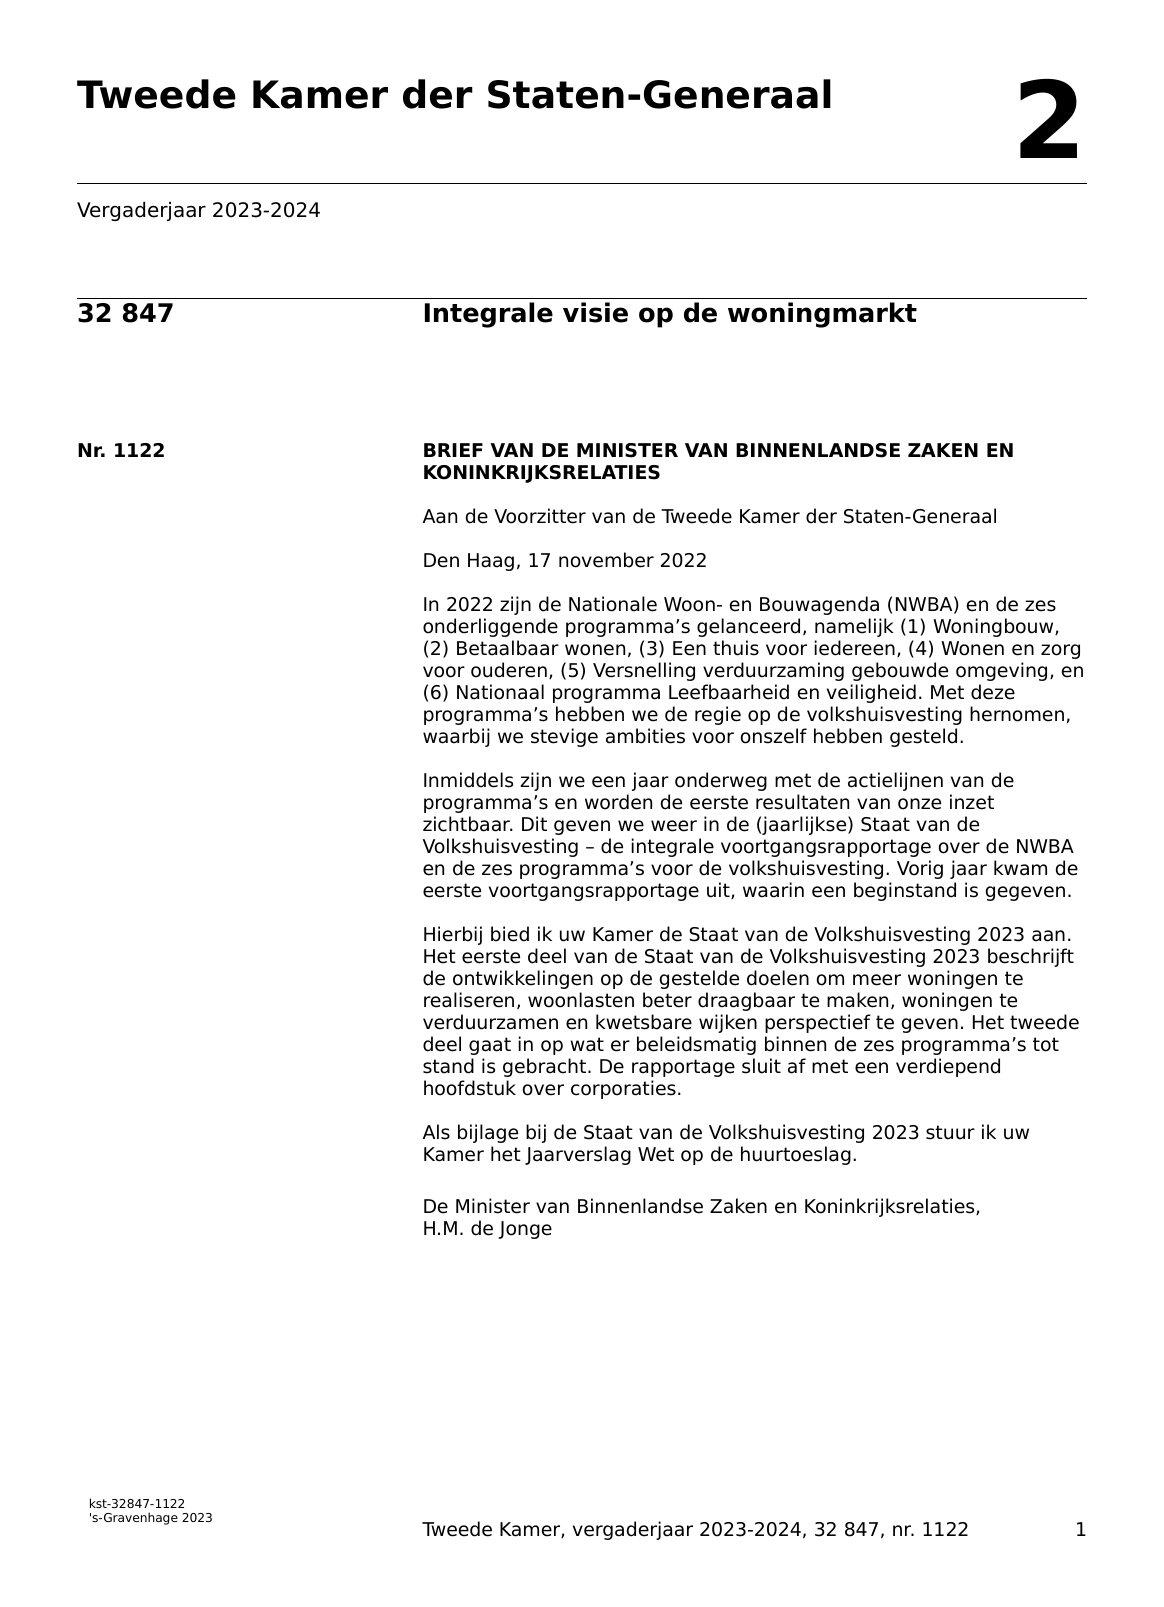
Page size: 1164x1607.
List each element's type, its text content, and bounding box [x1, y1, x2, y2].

text 's-Gravenhage 2023 [88, 1511, 323, 1525]
text Den Haag, 17 november 2022 [422, 550, 1087, 572]
text Hierbij bied ik uw Kamer de Staat van de Volkshuisvesting 2023 aan. Het eerste deel van de Staat van de Volkshuisvesting 2023 beschrijft de ontwikkelingen op de gestelde doelen om meer woningen te realiseren, woonlasten beter draagbaar te maken, woningen te verduurzamen en kwetsbare wijken perspectief te geven. Het tweede deel gaat in op wat er beleidsmatig binnen de zes programma’s tot stand is gebracht. De rapportage sluit af met een verdiepend hoofdstuk over corporaties. [422, 924, 1087, 1100]
table_cell Vergaderjaar 2023-2024 [77, 184, 1087, 298]
text kst-32847-1122 [88, 1497, 323, 1511]
text Als bijlage bij de Staat van de Volkshuisvesting 2023 stuur ik uw Kamer het Jaarverslag Wet op de huurtoeslag. [422, 1122, 1087, 1166]
text De Minister van Binnenlandse Zaken en Koninkrijksrelaties, H.M. de Jonge [422, 1196, 1087, 1240]
subtitle 32 847 Integrale visie op de woningmarkt [77, 299, 1087, 329]
subtitle Nr. 1122 BRIEF VAN DE MINISTER VAN BINNENLANDSE ZAKEN EN KONINKRIJKSRELATIES [77, 440, 1087, 484]
table_header Tweede Kamer der Staten-Generaal [77, 59, 886, 183]
table_header 2 [886, 59, 1087, 183]
text Aan de Voorzitter van de Tweede Kamer der Staten-Generaal [422, 506, 1087, 528]
text Inmiddels zijn we een jaar onderweg met de actielijnen van de programma’s en worden de eerste resultaten van onze inzet zichtbaar. Dit geven we weer in de (jaarlijkse) Staat van de Volkshuisvesting – de integrale voortgangsrapportage over de NWBA en de zes programma’s voor de volkshuisvesting. Vorig jaar kwam de eerste voortgangsrapportage uit, waarin een beginstand is gegeven. [422, 770, 1087, 902]
text In 2022 zijn de Nationale Woon- en Bouwagenda (NWBA) en de zes onderliggende programma’s gelanceerd, namelijk (1) Woningbouw, (2) Betaalbaar wonen, (3) Een thuis voor iedereen, (4) Wonen en zorg voor ouderen, (5) Versnelling verduurzaming gebouwde omgeving, en (6) Nationaal programma Leefbaarheid en veiligheid. Met deze programma’s hebben we de regie op de volkshuisvesting hernomen, waarbij we stevige ambities voor onszelf hebben gesteld. [422, 594, 1087, 748]
